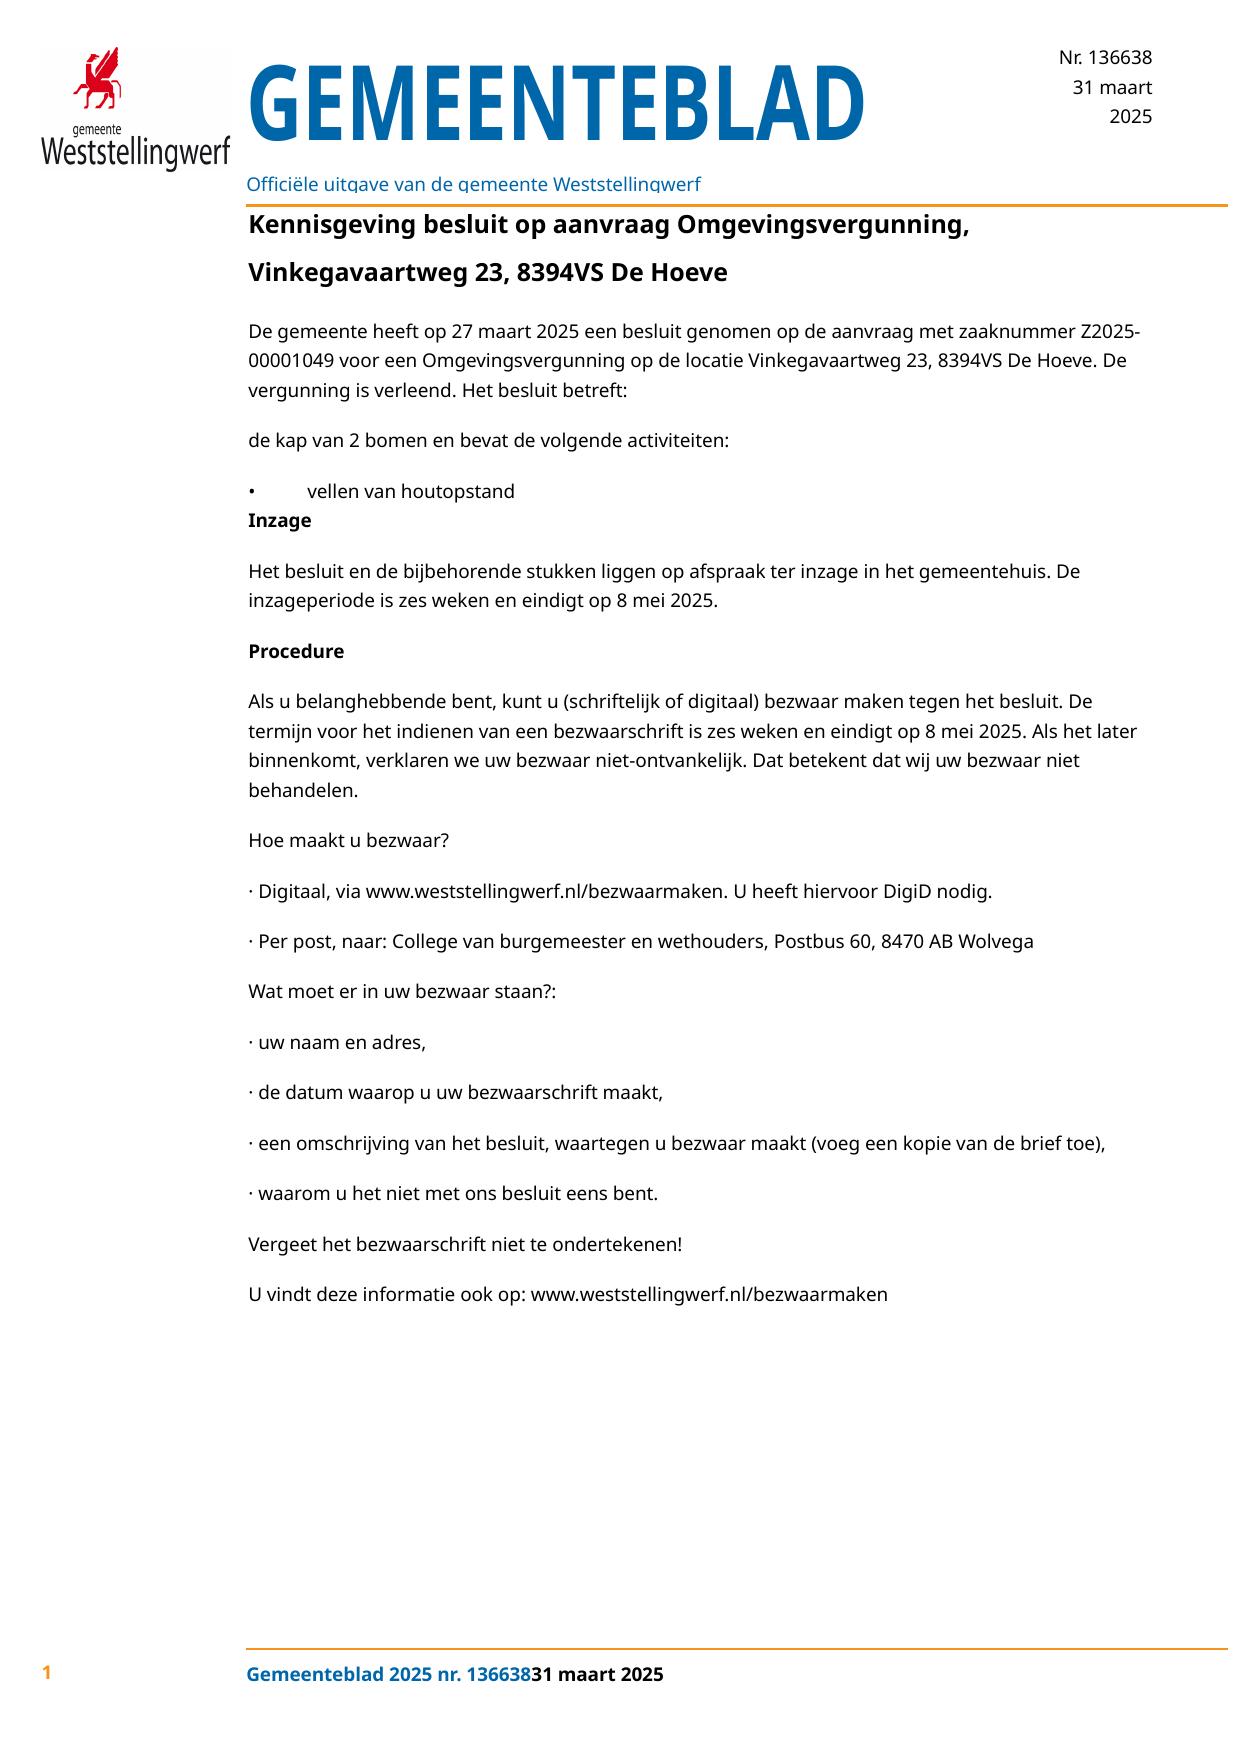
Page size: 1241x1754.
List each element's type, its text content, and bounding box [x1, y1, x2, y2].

text U vindt deze informatie ook op: www.weststellingwerf.nl/bezwaarmaken [248, 1281, 1152, 1307]
text De gemeente heeft op 27 maart 2025 een besluit genomen op de aanvraag met zaaknummer Z2025-00001049 voor een Omgevingsvergunning op de locatie Vinkegavaartweg 23, 8394VS De Hoeve. De vergunning is verleend. Het besluit betreft: [248, 318, 1152, 403]
text Wat moet er in uw bezwaar staan?: [248, 979, 1152, 1004]
text de kap van 2 bomen en bevat de volgende activiteiten: [248, 427, 1152, 453]
text · uw naam en adres, [248, 1029, 1152, 1055]
text Het besluit en de bijbehorende stukken liggen op afspraak ter inzage in het gemeentehuis. De inzageperiode is zes weken en eindigt op 8 mei 2025. [248, 558, 1152, 613]
text Vergeet het bezwaarschrift niet te ondertekenen! [248, 1231, 1152, 1257]
text Als u belanghebbende bent, kunt u (schriftelijk of digitaal) bezwaar maken tegen het besluit. De termijn voor het indienen van een bezwaarschrift is zes weken en eindigt op 8 mei 2025. Als het later binnenkomt, verklaren we uw bezwaar niet-ontvankelijk. Dat betekent dat wij uw bezwaar niet behandelen. [248, 688, 1152, 803]
text Procedure [248, 638, 1152, 664]
text · Digitaal, via www.weststellingwerf.nl/bezwaarmaken. U heeft hiervoor DigiD nodig. [248, 878, 1152, 904]
text · Per post, naar: College van burgemeester en wethouders, Postbus 60, 8470 AB Wolvega [248, 928, 1152, 954]
text Hoe maakt u bezwaar? [248, 827, 1152, 853]
text Kennisgeving besluit op aanvraag Omgevingsvergunning, Vinkegavaartweg 23, 8394VS De Hoeve [248, 207, 1152, 288]
text · een omschrijving van het besluit, waartegen u bezwaar maakt (voeg een kopie van de brief toe), [248, 1130, 1152, 1156]
list vellen van houtopstand [248, 478, 1152, 504]
picture [41, 47, 231, 172]
text · de datum waarop u uw bezwaarschrift maakt, [248, 1079, 1152, 1105]
text Inzage [248, 507, 1152, 533]
text · waarom u het niet met ons besluit eens bent. [248, 1180, 1152, 1206]
